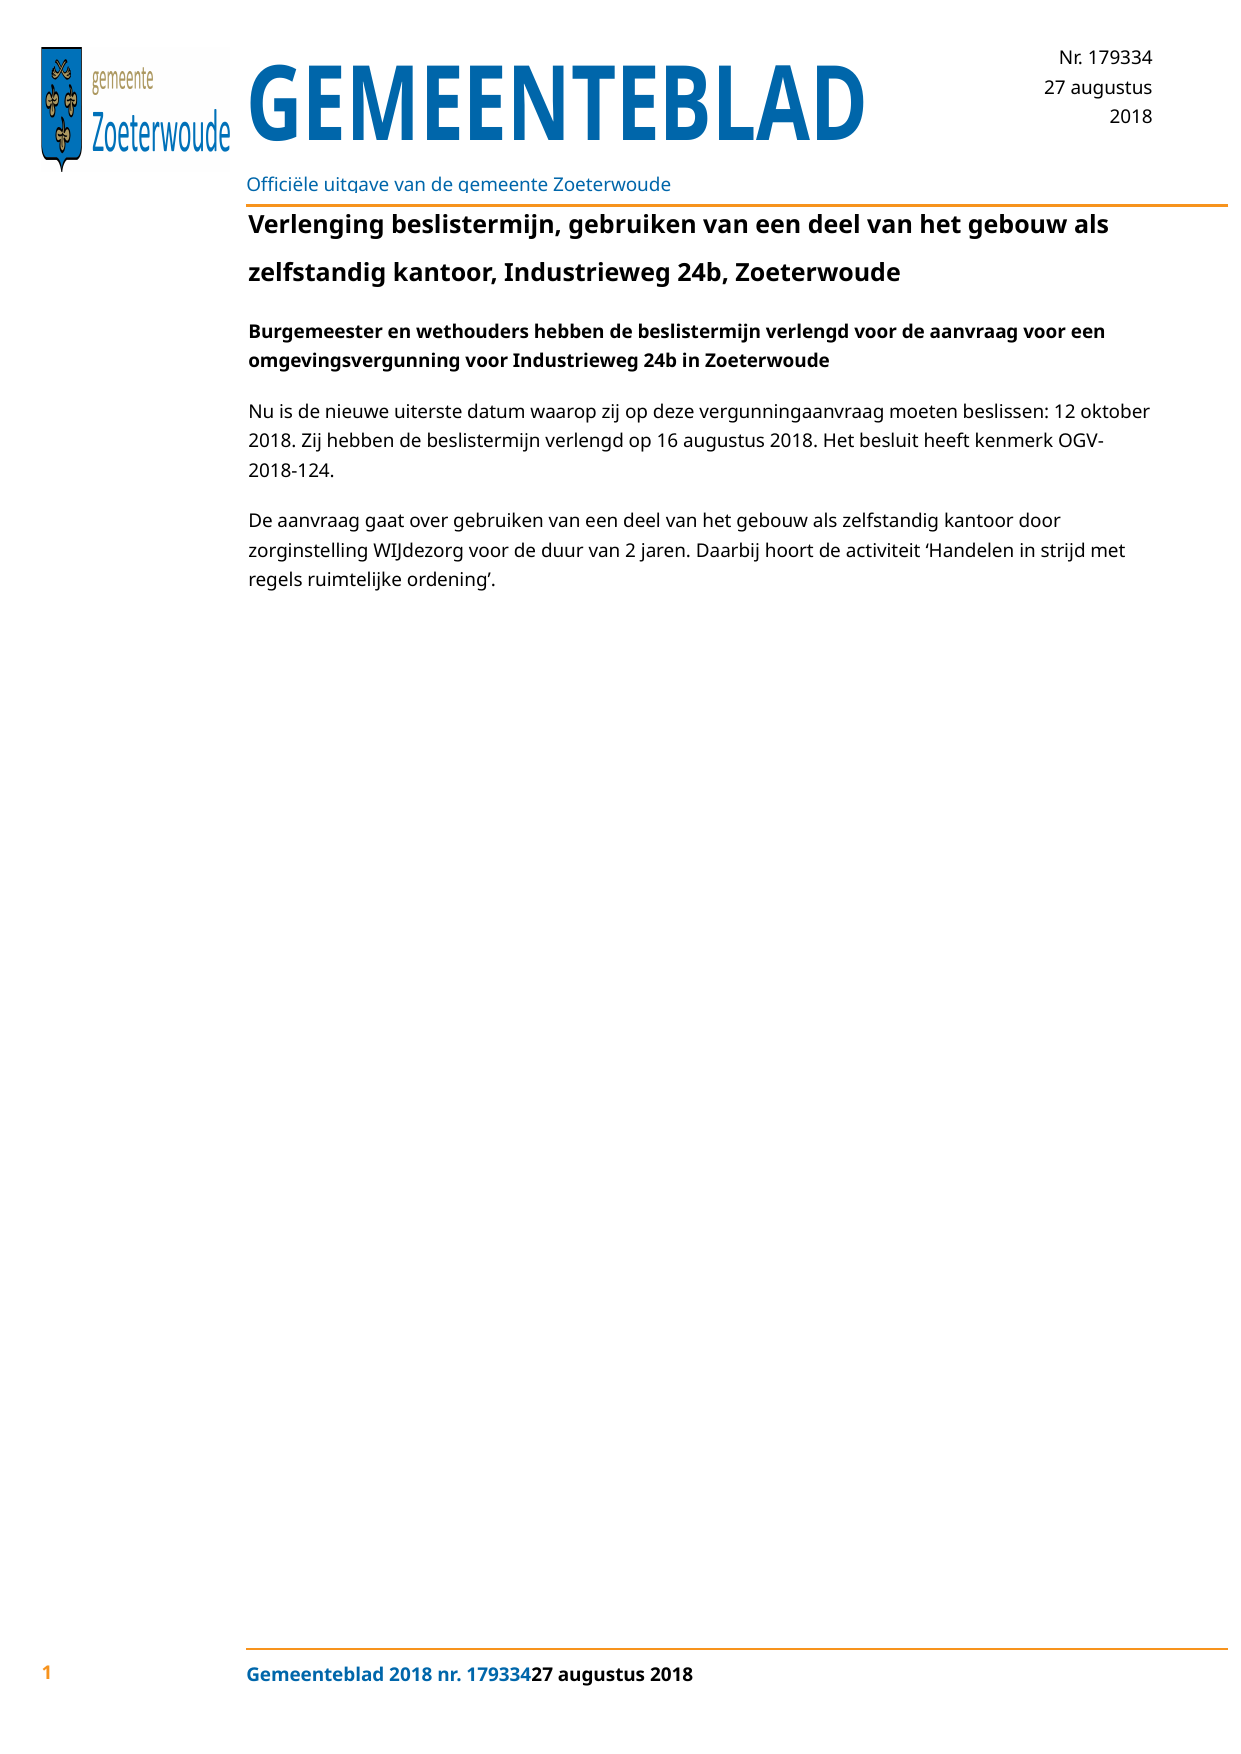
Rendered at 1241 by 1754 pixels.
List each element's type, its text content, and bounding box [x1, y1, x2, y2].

text Nu is de nieuwe uiterste datum waarop zij op deze vergunningaanvraag moeten beslissen: 12 oktober 2018. Zij hebben de beslistermijn verlengd op 16 augustus 2018. Het besluit heeft kenmerk OGV-2018-124. [248, 398, 1152, 483]
text Burgemeester en wethouders hebben de beslistermijn verlengd voor de aanvraag voor een omgevingsvergunning voor Industrieweg 24b in Zoeterwoude [248, 318, 1152, 373]
text De aanvraag gaat over gebruiken van een deel van het gebouw als zelfstandig kantoor door zorginstelling WIJdezorg voor de duur van 2 jaren. Daarbij hoort de activiteit ‘Handelen in strijd met regels ruimtelijke ordening’. [248, 507, 1152, 592]
text Verlenging beslistermijn, gebruiken van een deel van het gebouw als zelfstandig kantoor, Industrieweg 24b, Zoeterwoude [248, 207, 1152, 288]
picture [41, 47, 231, 172]
